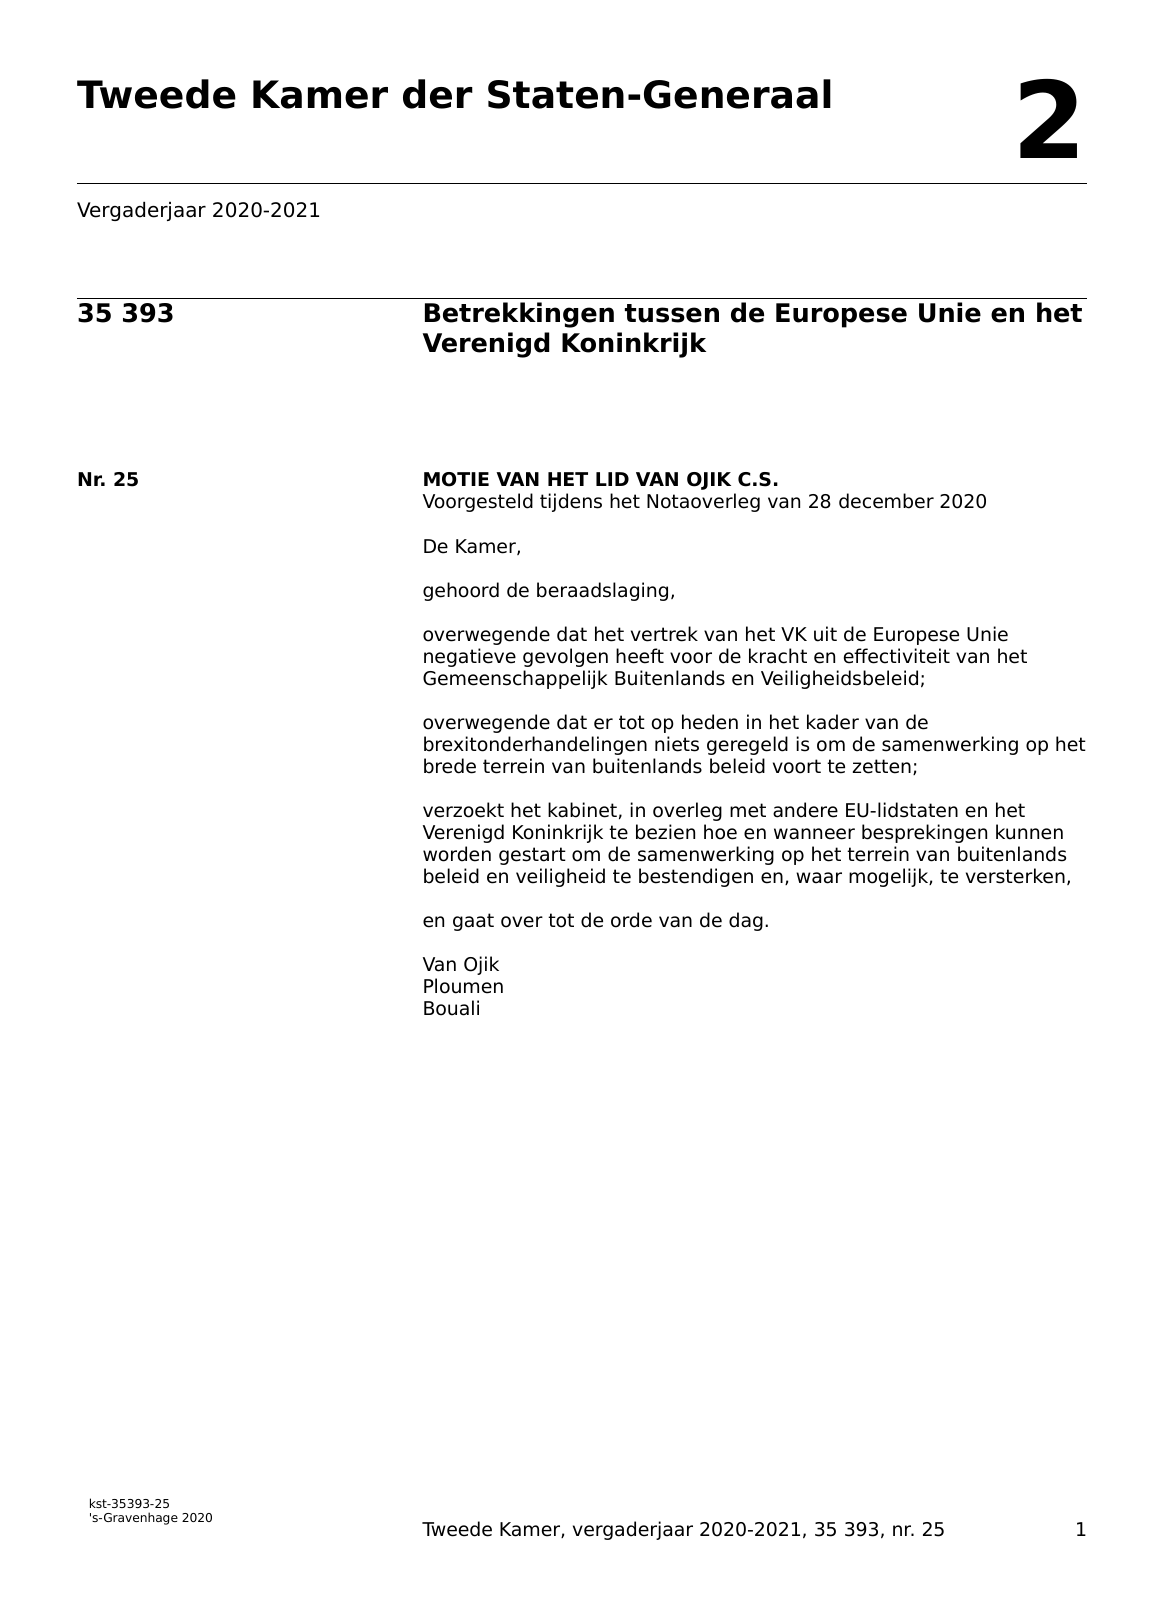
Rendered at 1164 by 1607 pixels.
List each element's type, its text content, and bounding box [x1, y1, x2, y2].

text Van Ojik [422, 954, 1087, 976]
table_cell Vergaderjaar 2020-2021 [77, 184, 1087, 298]
text overwegende dat het vertrek van het VK uit de Europese Unie negatieve gevolgen heeft voor de kracht en effectiviteit van het Gemeenschappelijk Buitenlands en Veiligheidsbeleid; [422, 624, 1087, 690]
text verzoekt het kabinet, in overleg met andere EU-lidstaten en het Verenigd Koninkrijk te bezien hoe en wanneer besprekingen kunnen worden gestart om de samenwerking op het terrein van buitenlands beleid en veiligheid te bestendigen en, waar mogelijk, te versterken, [422, 800, 1087, 888]
table_header 2 [886, 59, 1087, 183]
text Ploumen [422, 976, 1087, 998]
text kst-35393-25 [88, 1497, 323, 1511]
subtitle Nr. 25 MOTIE VAN HET LID VAN OJIK C.S. [77, 469, 1087, 491]
text en gaat over tot de orde van de dag. [422, 910, 1087, 932]
subtitle 35 393 Betrekkingen tussen de Europese Unie en het Verenigd Koninkrijk [77, 299, 1087, 358]
text Voorgesteld tijdens het Notaoverleg van 28 december 2020 [422, 491, 1087, 513]
text Bouali [422, 998, 1087, 1020]
text 's-Gravenhage 2020 [88, 1511, 323, 1525]
text gehoord de beraadslaging, [422, 580, 1087, 602]
text De Kamer, [422, 536, 1087, 557]
text overwegende dat er tot op heden in het kader van de brexitonderhandelingen niets geregeld is om de samenwerking op het brede terrein van buitenlands beleid voort te zetten; [422, 712, 1087, 778]
table_header Tweede Kamer der Staten-Generaal [77, 59, 886, 183]
